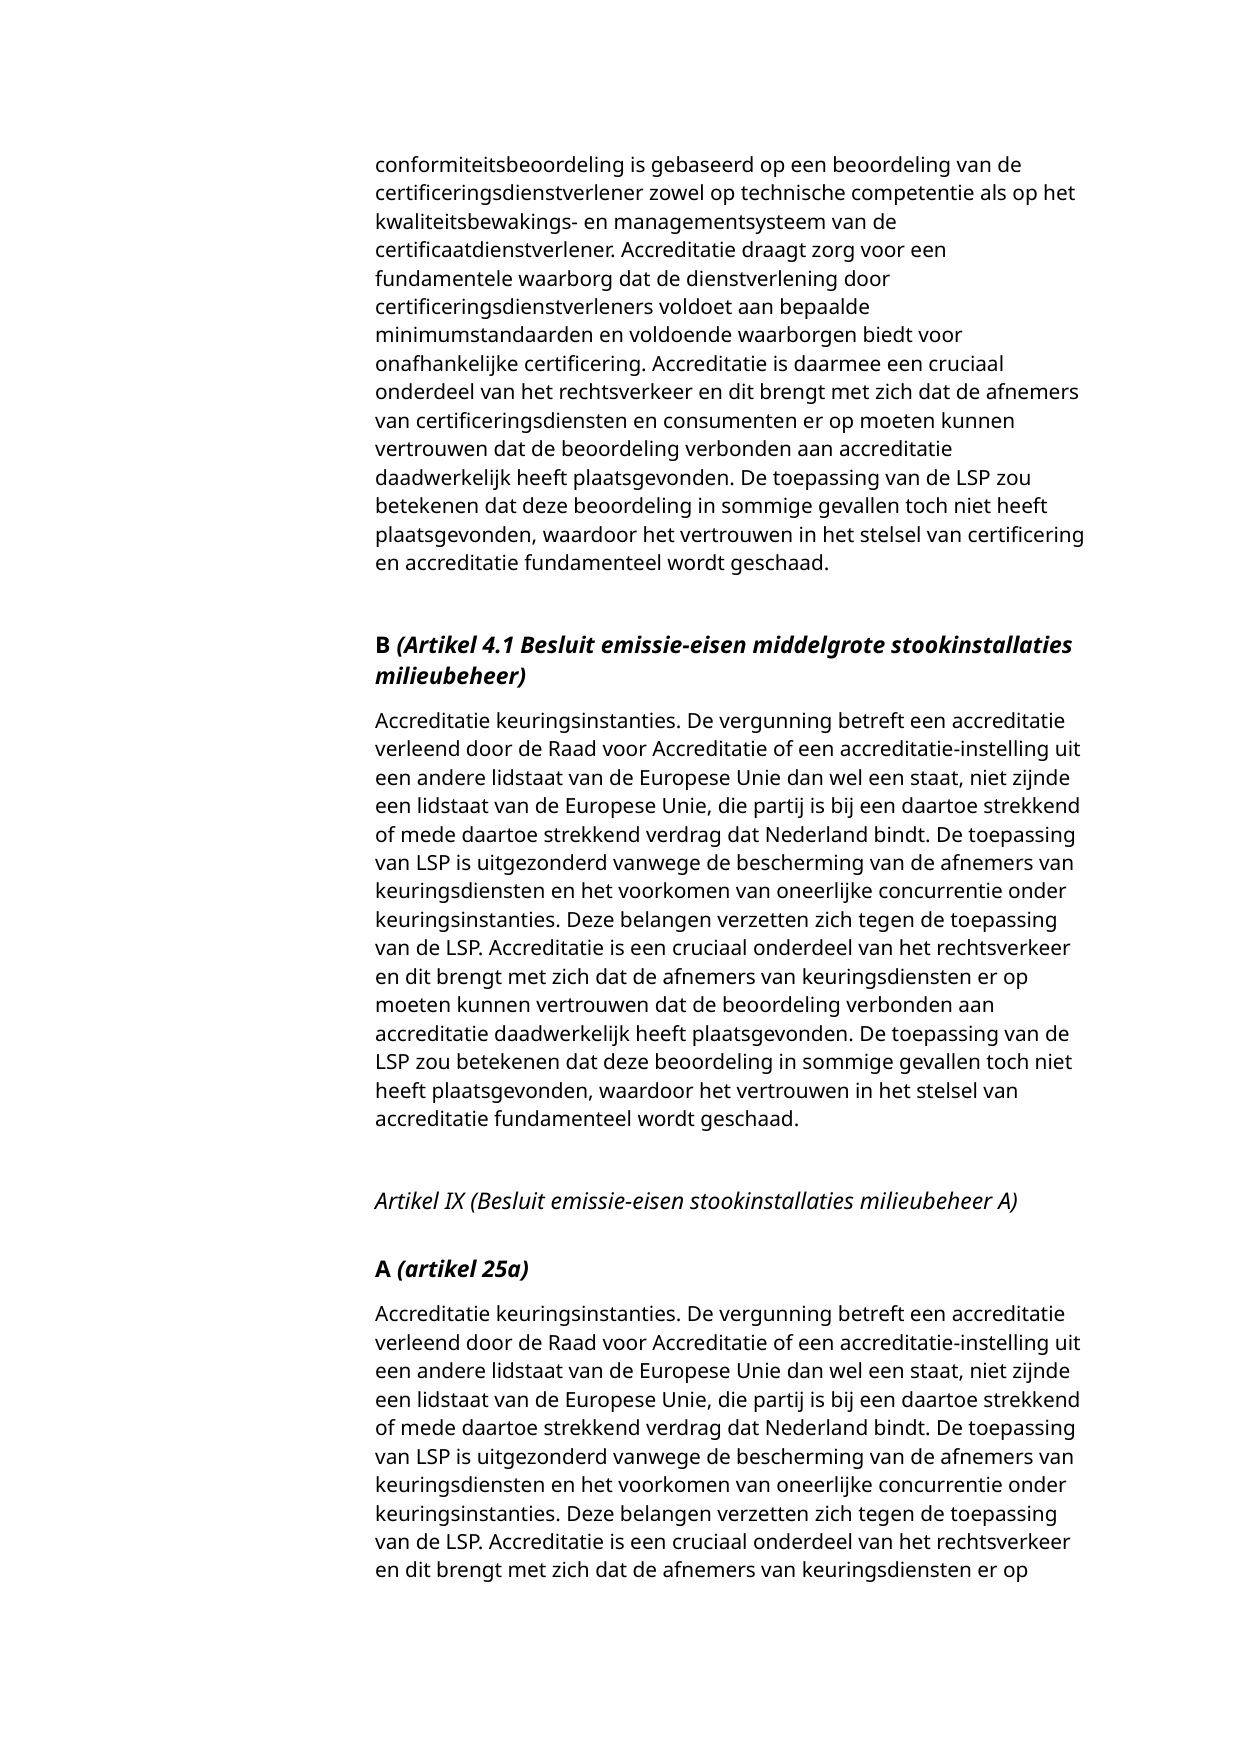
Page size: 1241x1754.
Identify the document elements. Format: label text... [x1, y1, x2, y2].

subtitle B (Artikel 4.1 Besluit emissie-eisen middelgrote stookinstallaties milieubeheer) [375, 628, 1090, 691]
subtitle A (artikel 25a) [375, 1253, 1090, 1284]
text Accreditatie keuringsinstanties. De vergunning betreft een accreditatie verleend door de Raad voor Accreditatie of een accreditatie-instelling uit een andere lidstaat van de Europese Unie dan wel een staat, niet zijnde een lidstaat van de Europese Unie, die partij is bij een daartoe strekkend of mede daartoe strekkend verdrag dat Nederland bindt. De toepassing van LSP is uitgezonderd vanwege de bescherming van de afnemers van keuringsdiensten en het voorkomen van oneerlijke concurrentie onder keuringsinstanties. Deze belangen verzetten zich tegen de toepassing van de LSP. Accreditatie is een cruciaal onderdeel van het rechtsverkeer en dit brengt met zich dat de afnemers van keuringsdiensten er op moeten kunnen vertrouwen dat de beoordeling verbonden aan accreditatie daadwerkelijk heeft plaatsgevonden. De toepassing van de LSP zou betekenen dat deze beoordeling in sommige gevallen toch niet heeft plaatsgevonden, waardoor het vertrouwen in het stelsel van accreditatie fundamenteel wordt geschaad. [375, 706, 1090, 1133]
subtitle Artikel IX (Besluit emissie-eisen stookinstallaties milieubeheer A) [375, 1184, 1090, 1216]
text Accreditatie keuringsinstanties. De vergunning betreft een accreditatie verleend door de Raad voor Accreditatie of een accreditatie-instelling uit een andere lidstaat van de Europese Unie dan wel een staat, niet zijnde een lidstaat van de Europese Unie, die partij is bij een daartoe strekkend of mede daartoe strekkend verdrag dat Nederland bindt. De toepassing van LSP is uitgezonderd vanwege de bescherming van de afnemers van keuringsdiensten en het voorkomen van oneerlijke concurrentie onder keuringsinstanties. Deze belangen verzetten zich tegen de toepassing van de LSP. Accreditatie is een cruciaal onderdeel van het rechtsverkeer en dit brengt met zich dat de afnemers van keuringsdiensten er op [375, 1299, 1090, 1584]
text conformiteitsbeoordeling is gebaseerd op een beoordeling van de certificeringsdienstverlener zowel op technische competentie als op het kwaliteitsbewakings- en managementsysteem van de certificaatdienstverlener. Accreditatie draagt zorg voor een fundamentele waarborg dat de dienstverlening door certificeringsdienstverleners voldoet aan bepaalde minimumstandaarden en voldoende waarborgen biedt voor onafhankelijke certificering. Accreditatie is daarmee een cruciaal onderdeel van het rechtsverkeer en dit brengt met zich dat de afnemers van certificeringsdiensten en consumenten er op moeten kunnen vertrouwen dat de beoordeling verbonden aan accreditatie daadwerkelijk heeft plaatsgevonden. De toepassing van de LSP zou betekenen dat deze beoordeling in sommige gevallen toch niet heeft plaatsgevonden, waardoor het vertrouwen in het stelsel van certificering en accreditatie fundamenteel wordt geschaad. [375, 150, 1090, 577]
